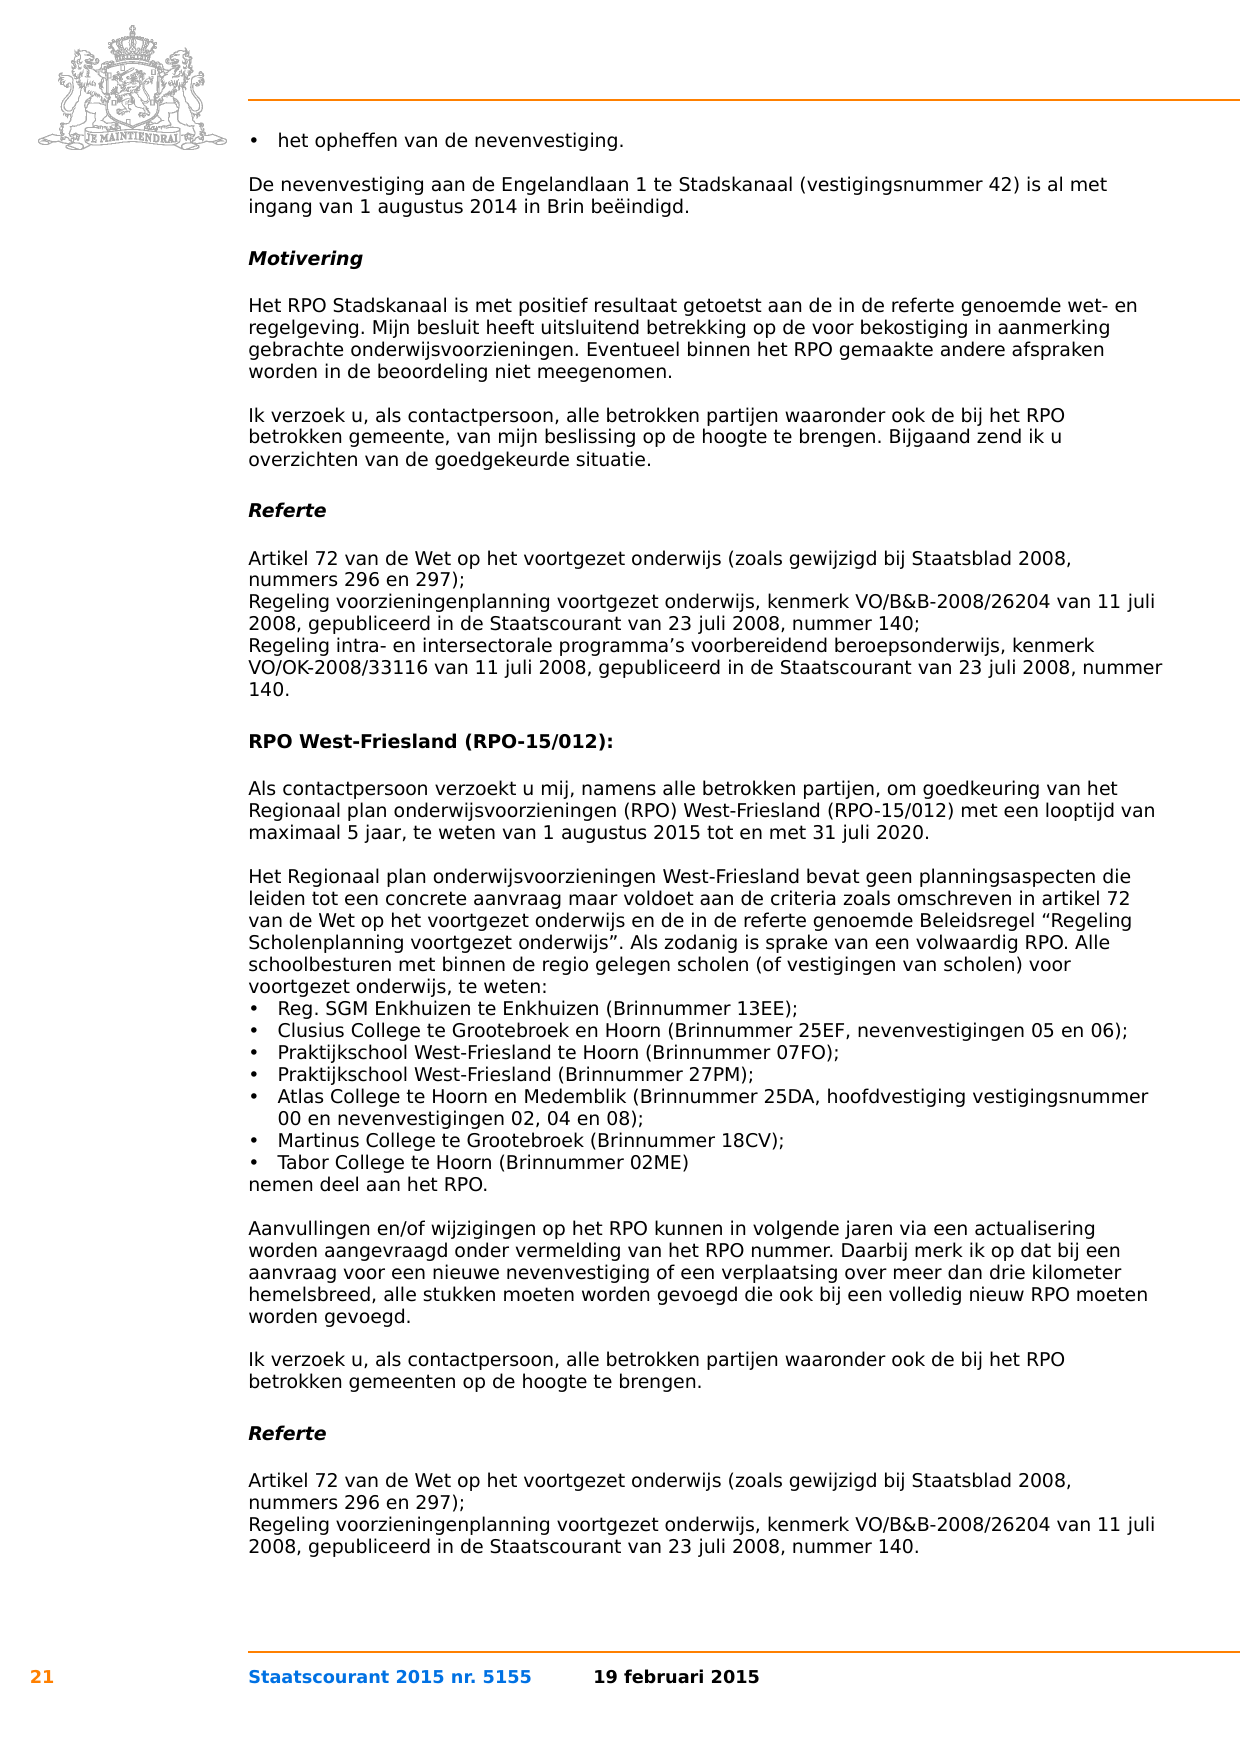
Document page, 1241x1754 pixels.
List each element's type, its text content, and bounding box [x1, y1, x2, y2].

text Regeling voorzieningenplanning voortgezet onderwijs, kenmerk VO/B&B-2008/26204 van 11 juli 2008, gepubliceerd in de Staatscourant van 23 juli 2008, nummer 140. [248, 1514, 1163, 1558]
text Ik verzoek u, als contactpersoon, alle betrokken partijen waaronder ook de bij het RPO betrokken gemeenten op de hoogte te brengen. [248, 1349, 1163, 1393]
text Artikel 72 van de Wet op het voortgezet onderwijs (zoals gewijzigd bij Staatsblad 2008, nummers 296 en 297); [248, 547, 1163, 591]
text De nevenvestiging aan de Engelandlaan 1 te Stadskanaal (vestigingsnummer 42) is al met ingang van 1 augustus 2014 in Brin beëindigd. [248, 174, 1163, 218]
text • Martinus College te Grootebroek (Brinnummer 18CV); [248, 1130, 1163, 1152]
text • Reg. SGM Enkhuizen te Enkhuizen (Brinnummer 13EE); [248, 998, 1163, 1020]
text Het Regionaal plan onderwijsvoorzieningen West-Friesland bevat geen planningsaspecten die leiden tot een concrete aanvraag maar voldoet aan de criteria zoals omschreven in artikel 72 van de Wet op het voortgezet onderwijs en de in de referte genoemde Beleidsregel “Regeling Scholenplanning voortgezet onderwijs”. Als zodanig is sprake van een volwaardig RPO. Alle schoolbesturen met binnen de regio gelegen scholen (of vestigingen van scholen) voor voortgezet onderwijs, te weten: [248, 866, 1163, 998]
text Als contactpersoon verzoekt u mij, namens alle betrokken partijen, om goedkeuring van het Regionaal plan onderwijsvoorzieningen (RPO) West-Friesland (RPO-15/012) met een looptijd van maximaal 5 jaar, te weten van 1 augustus 2015 tot en met 31 juli 2020. [248, 778, 1163, 844]
text • Atlas College te Hoorn en Medemblik (Brinnummer 25DA, hoofdvestiging vestigingsnummer 00 en nevenvestigingen 02, 04 en 08); [248, 1086, 1163, 1130]
text nemen deel aan het RPO. [248, 1174, 1163, 1196]
picture [38, 25, 227, 150]
subtitle Referte [248, 1423, 1163, 1445]
text • Praktijkschool West-Friesland (Brinnummer 27PM); [248, 1064, 1163, 1086]
subtitle Referte [248, 500, 1163, 522]
text Regeling intra- en intersectorale programma’s voorbereidend beroepsonderwijs, kenmerk VO/OK-2008/33116 van 11 juli 2008, gepubliceerd in de Staatscourant van 23 juli 2008, nummer 140. [248, 635, 1163, 701]
text Regeling voorzieningenplanning voortgezet onderwijs, kenmerk VO/B&B-2008/26204 van 11 juli 2008, gepubliceerd in de Staatscourant van 23 juli 2008, nummer 140; [248, 591, 1163, 635]
text • Clusius College te Grootebroek en Hoorn (Brinnummer 25EF, nevenvestigingen 05 en 06); [248, 1020, 1163, 1042]
subtitle RPO West-Friesland (RPO-15/012): [248, 731, 1163, 753]
text Aanvullingen en/of wijzigingen op het RPO kunnen in volgende jaren via een actualisering worden aangevraagd onder vermelding van het RPO nummer. Daarbij merk ik op dat bij een aanvraag voor een nieuwe nevenvestiging of een verplaatsing over meer dan drie kilometer hemelsbreed, alle stukken moeten worden gevoegd die ook bij een volledig nieuw RPO moeten worden gevoegd. [248, 1218, 1163, 1327]
text Het RPO Stadskanaal is met positief resultaat getoetst aan de in de referte genoemde wet- en regelgeving. Mijn besluit heeft uitsluitend betrekking op de voor bekostiging in aanmerking gebrachte onderwijsvoorzieningen. Eventueel binnen het RPO gemaakte andere afspraken worden in de beoordeling niet meegenomen. [248, 295, 1163, 383]
text • Praktijkschool West-Friesland te Hoorn (Brinnummer 07FO); [248, 1042, 1163, 1064]
text • Tabor College te Hoorn (Brinnummer 02ME) [248, 1152, 1163, 1174]
text Ik verzoek u, als contactpersoon, alle betrokken partijen waaronder ook de bij het RPO betrokken gemeente, van mijn beslissing op de hoogte te brengen. Bijgaand zend ik u overzichten van de goedgekeurde situatie. [248, 404, 1163, 470]
text Artikel 72 van de Wet op het voortgezet onderwijs (zoals gewijzigd bij Staatsblad 2008, nummers 296 en 297); [248, 1470, 1163, 1514]
text • het opheffen van de nevenvestiging. [248, 130, 1163, 152]
subtitle Motivering [248, 248, 1163, 270]
